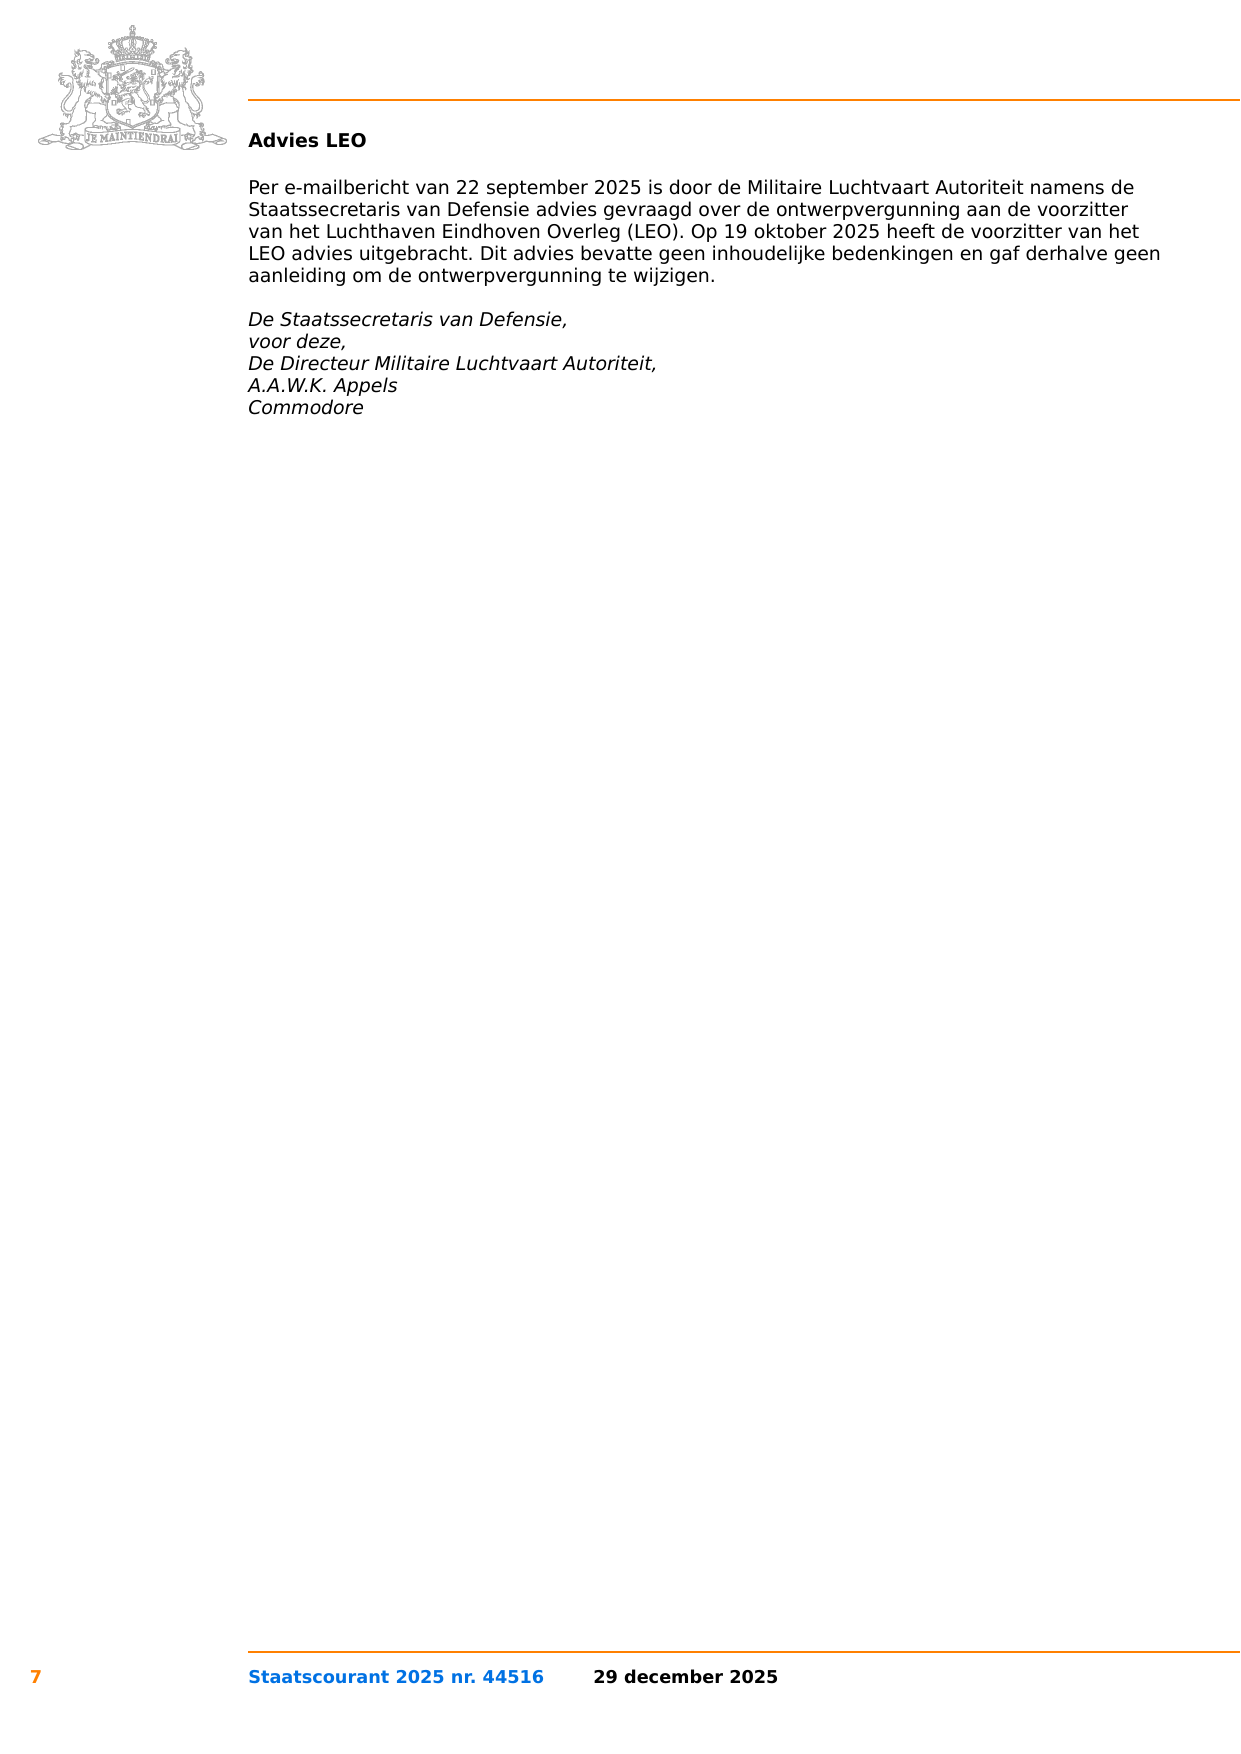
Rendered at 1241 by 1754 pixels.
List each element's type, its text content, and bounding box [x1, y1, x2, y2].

text Per e-mailbericht van 22 september 2025 is door de Militaire Luchtvaart Autoriteit namens de Staatssecretaris van Defensie advies gevraagd over de ontwerpvergunning aan de voorzitter van het Luchthaven Eindhoven Overleg (LEO). Op 19 oktober 2025 heeft de voorzitter van het LEO advies uitgebracht. Dit advies bevatte geen inhoudelijke bedenkingen en gaf derhalve geen aanleiding om de ontwerpvergunning te wijzigen. [248, 177, 1163, 287]
text De Staatssecretaris van Defensie, voor deze, De Directeur Militaire Luchtvaart Autoriteit, A.A.W.K. Appels Commodore [248, 309, 1163, 418]
subtitle Advies LEO [248, 130, 1163, 152]
picture [38, 25, 227, 150]
